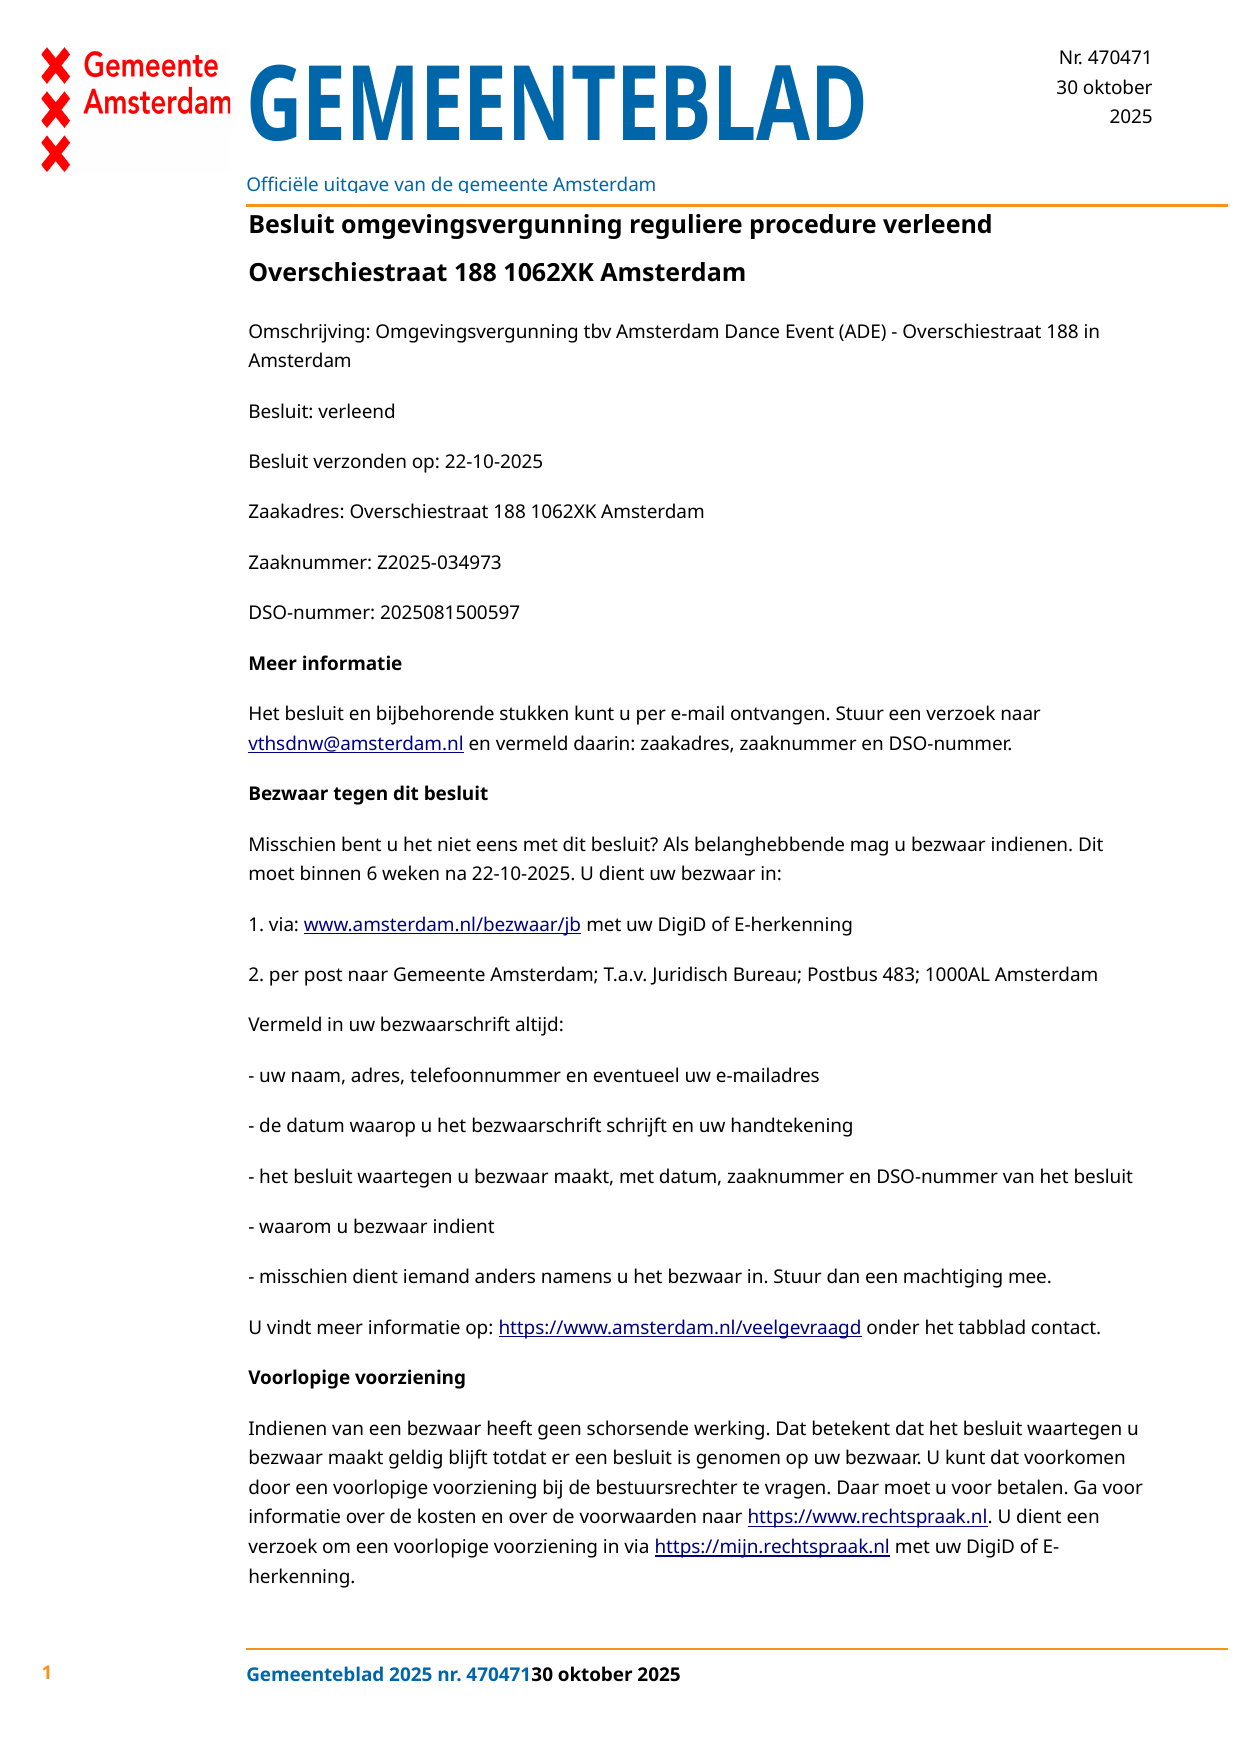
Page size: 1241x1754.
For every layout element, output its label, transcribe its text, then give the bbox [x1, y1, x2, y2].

text 2. per post naar Gemeente Amsterdam; T.a.v. Juridisch Bureau; Postbus 483; 1000AL Amsterdam [248, 961, 1152, 987]
text Bezwaar tegen dit besluit [248, 780, 1152, 806]
text - misschien dient iemand anders namens u het bezwaar in. Stuur dan een machtiging mee. [248, 1264, 1152, 1289]
text Zaakadres: Overschiestraat 188 1062XK Amsterdam [248, 499, 1152, 524]
text - de datum waarop u het bezwaarschrift schrijft en uw handtekening [248, 1112, 1152, 1138]
text Voorlopige voorziening [248, 1364, 1152, 1390]
text Omschrijving: Omgevingsvergunning tbv Amsterdam Dance Event (ADE) - Overschiestraat 188 in Amsterdam [248, 318, 1152, 373]
text - het besluit waartegen u bezwaar maakt, met datum, zaaknummer en DSO-nummer van het besluit [248, 1163, 1152, 1189]
text 1. via: www.amsterdam.nl/bezwaar/jb met uw DigiD of E-herkenning [248, 911, 1152, 937]
picture [41, 47, 231, 172]
text Het besluit en bijbehorende stukken kunt u per e-mail ontvangen. Stuur een verzoek naar vthsdnw@amsterdam.nl en vermeld daarin: zaakadres, zaaknummer en DSO-nummer. [248, 700, 1152, 756]
text Besluit verzonden op: 22-10-2025 [248, 448, 1152, 474]
text Misschien bent u het niet eens met dit besluit? Als belanghebbende mag u bezwaar indienen. Dit moet binnen 6 weken na 22-10-2025. U dient uw bezwaar in: [248, 831, 1152, 886]
text DSO-nummer: 2025081500597 [248, 599, 1152, 625]
text - uw naam, adres, telefoonnummer en eventueel uw e-mailadres [248, 1062, 1152, 1088]
text Vermeld in uw bezwaarschrift altijd: [248, 1012, 1152, 1037]
text U vindt meer informatie op: https://www.amsterdam.nl/veelgevraagd onder het tabblad contact. [248, 1314, 1152, 1340]
text Besluit: verleend [248, 398, 1152, 424]
text Meer informatie [248, 650, 1152, 676]
text Besluit omgevingsvergunning reguliere procedure verleend Overschiestraat 188 1062XK Amsterdam [248, 207, 1152, 288]
text - waarom u bezwaar indient [248, 1213, 1152, 1239]
text Zaaknummer: Z2025-034973 [248, 549, 1152, 575]
text Indienen van een bezwaar heeft geen schorsende werking. Dat betekent dat het besluit waartegen u bezwaar maakt geldig blijft totdat er een besluit is genomen op uw bezwaar. U kunt dat voorkomen door een voorlopige voorziening bij de bestuursrechter te vragen. Daar moet u voor betalen. Ga voor informatie over de kosten en over de voorwaarden naar https://www.rechtspraak.nl. U dient een verzoek om een voorlopige voorziening in via https://mijn.rechtspraak.nl met uw DigiD of E-herkenning. [248, 1415, 1152, 1589]
